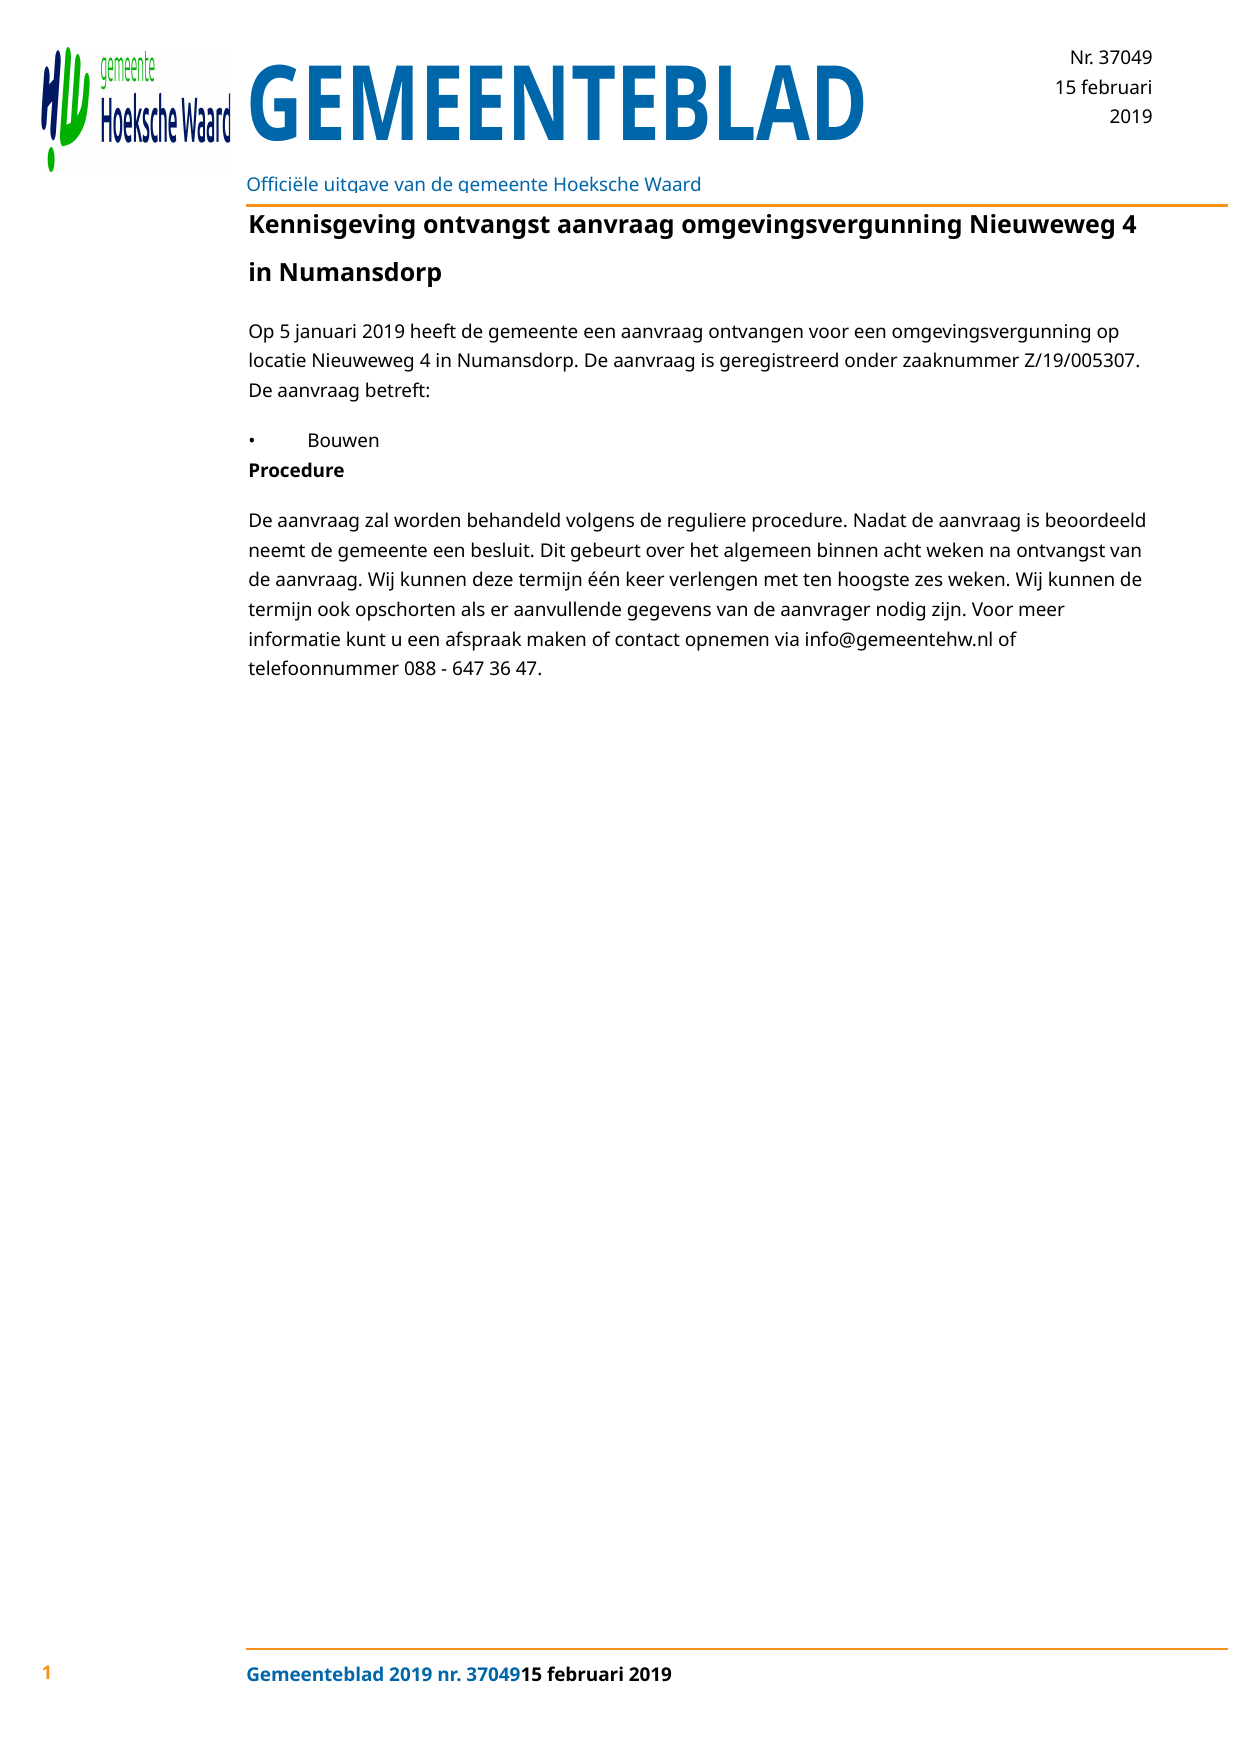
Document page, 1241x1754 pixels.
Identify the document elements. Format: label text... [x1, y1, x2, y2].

list Bouwen [248, 427, 1152, 453]
text Kennisgeving ontvangst aanvraag omgevingsvergunning Nieuweweg 4 in Numansdorp [248, 207, 1152, 288]
picture [41, 47, 231, 172]
text Op 5 januari 2019 heeft de gemeente een aanvraag ontvangen voor een omgevingsvergunning op locatie Nieuweweg 4 in Numansdorp. De aanvraag is geregistreerd onder zaaknummer Z/19/005307. De aanvraag betreft: [248, 318, 1152, 403]
text Procedure [248, 457, 1152, 483]
text De aanvraag zal worden behandeld volgens de reguliere procedure. Nadat de aanvraag is beoordeeld neemt de gemeente een besluit. Dit gebeurt over het algemeen binnen acht weken na ontvangst van de aanvraag. Wij kunnen deze termijn één keer verlengen met ten hoogste zes weken. Wij kunnen de termijn ook opschorten als er aanvullende gegevens van de aanvrager nodig zijn. Voor meer informatie kunt u een afspraak maken of contact opnemen via info@gemeentehw.nl of telefoonnummer 088 - 647 36 47. [248, 507, 1152, 681]
